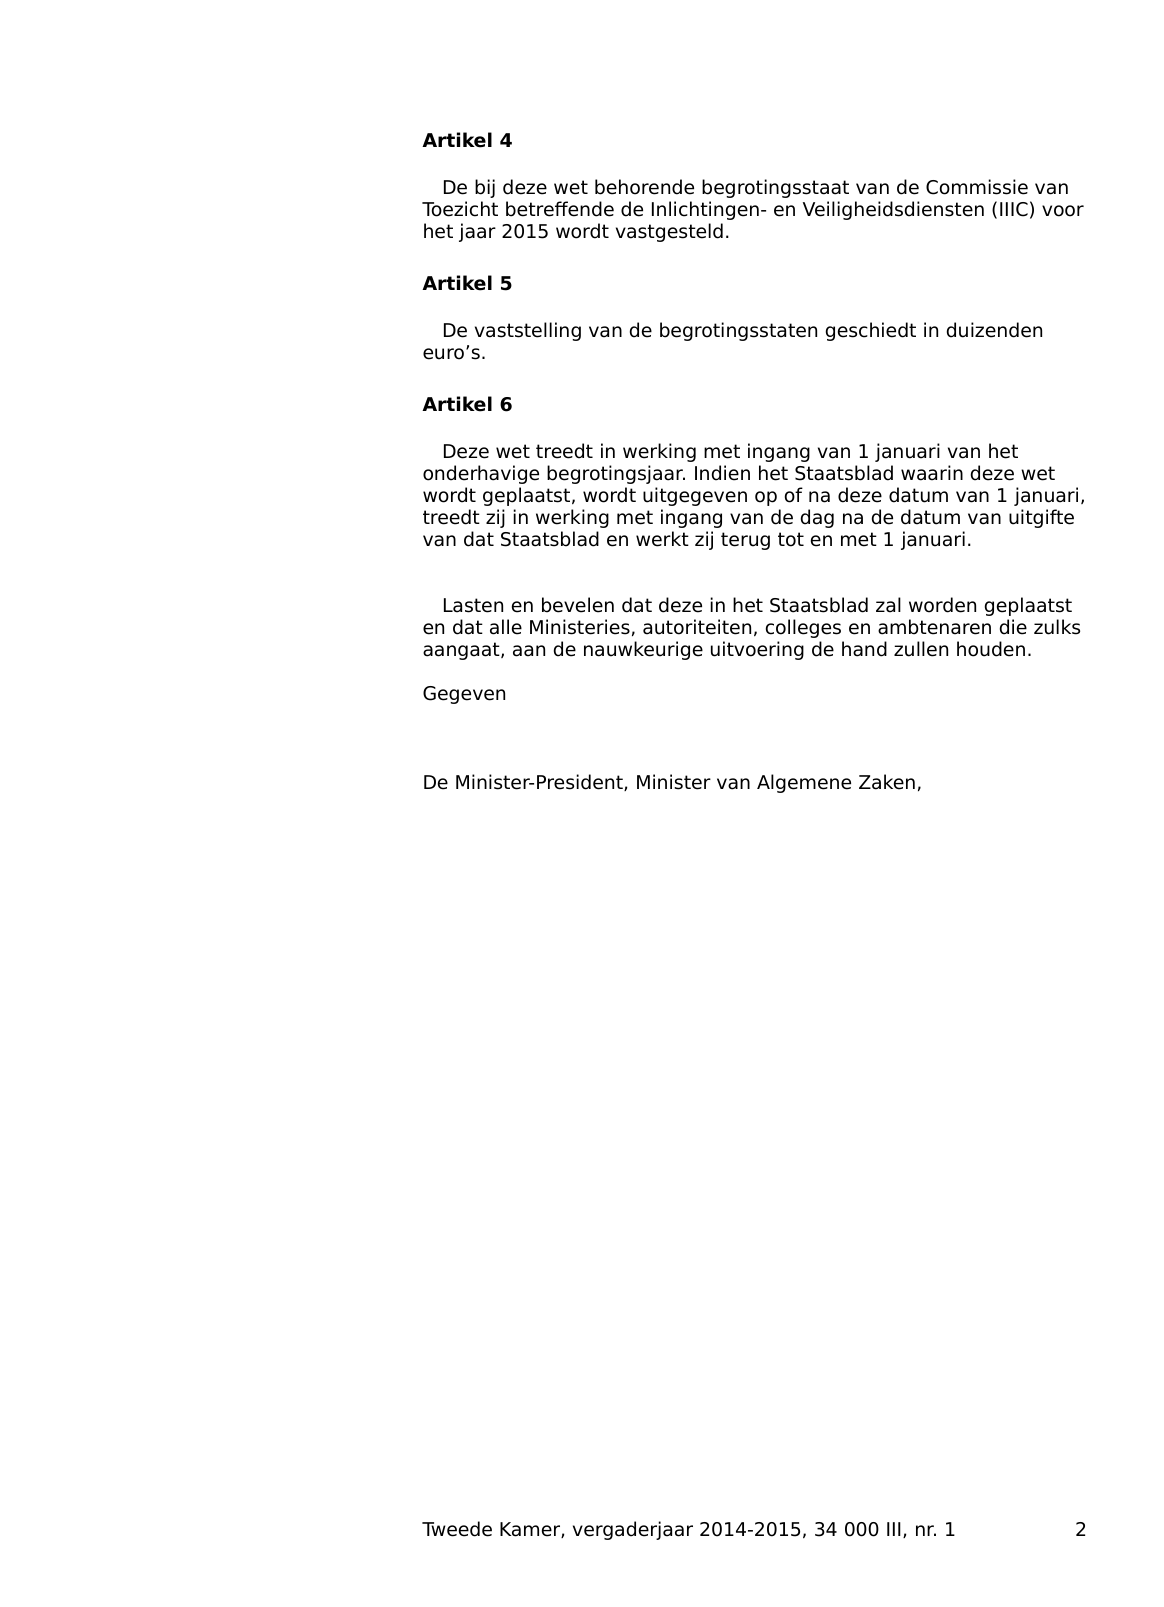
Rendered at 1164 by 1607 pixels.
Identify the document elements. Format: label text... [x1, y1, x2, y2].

text Gegeven [422, 683, 1087, 705]
text De Minister-President, Minister van Algemene Zaken, [422, 772, 1087, 794]
text Deze wet treedt in werking met ingang van 1 januari van het onderhavige begrotingsjaar. Indien het Staatsblad waarin deze wet wordt geplaatst, wordt uitgegeven op of na deze datum van 1 januari, treedt zij in werking met ingang van de dag na de datum van uitgifte van dat Staatsblad en werkt zij terug tot en met 1 januari. [422, 441, 1087, 551]
text Lasten en bevelen dat deze in het Staatsblad zal worden geplaatst en dat alle Ministeries, autoriteiten, colleges en ambtenaren die zulks aangaat, aan de nauwkeurige uitvoering de hand zullen houden. [422, 595, 1087, 661]
subtitle Artikel 4 [422, 130, 1087, 152]
subtitle Artikel 6 [422, 394, 1087, 416]
text De vaststelling van de begrotingsstaten geschiedt in duizenden euro’s. [422, 320, 1087, 364]
text De bij deze wet behorende begrotingsstaat van de Commissie van Toezicht betreffende de Inlichtingen- en Veiligheidsdiensten (IIIC) voor het jaar 2015 wordt vastgesteld. [422, 177, 1087, 243]
subtitle Artikel 5 [422, 273, 1087, 295]
